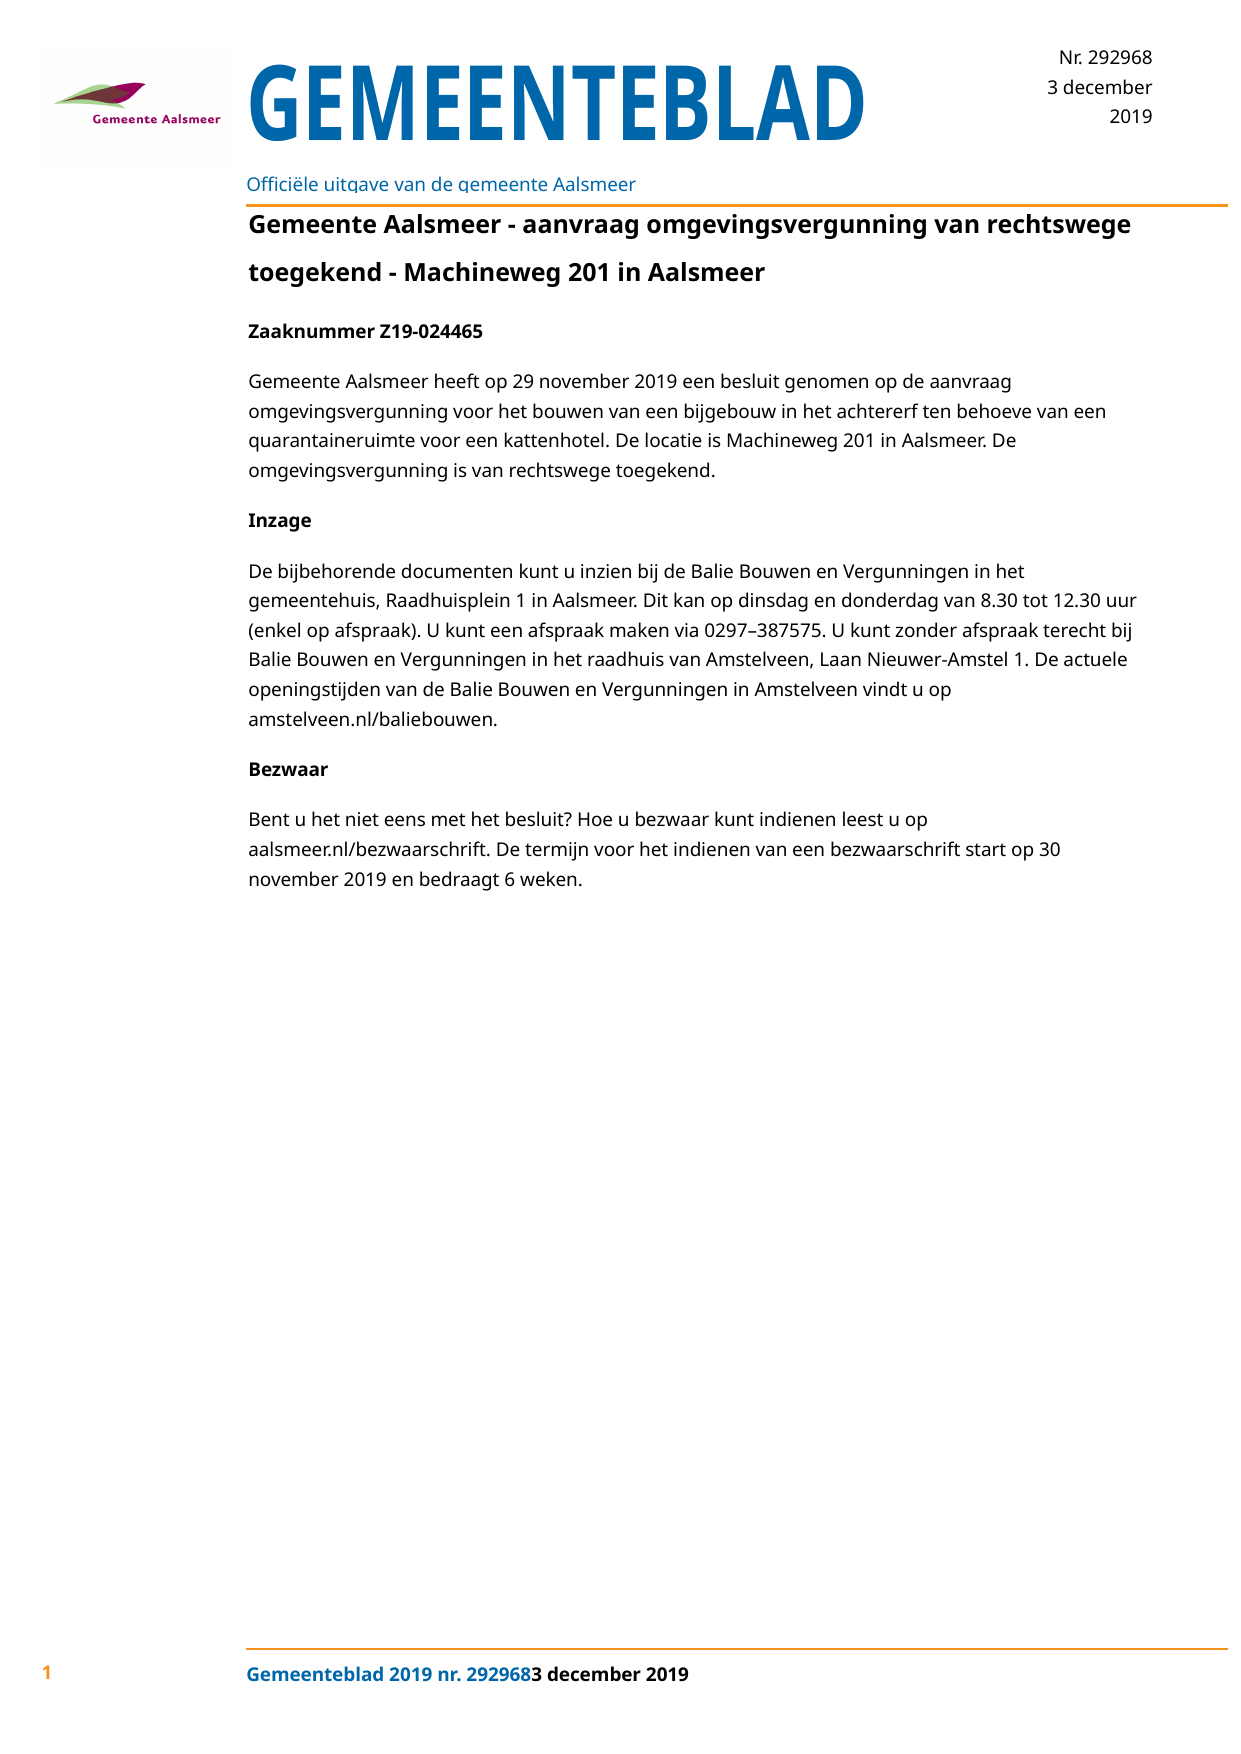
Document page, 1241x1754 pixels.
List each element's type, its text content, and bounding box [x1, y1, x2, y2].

text Gemeente Aalsmeer - aanvraag omgevingsvergunning van rechtswege toegekend - Machineweg 201 in Aalsmeer [248, 207, 1152, 288]
text Bent u het niet eens met het besluit? Hoe u bezwaar kunt indienen leest u op aalsmeer.nl/bezwaarschrift. De termijn voor het indienen van een bezwaarschrift start op 30 november 2019 en bedraagt 6 weken. [248, 807, 1152, 892]
text Inzage [248, 507, 1152, 533]
text Zaaknummer Z19-024465 [248, 318, 1152, 344]
picture [41, 47, 231, 172]
text De bijbehorende documenten kunt u inzien bij de Balie Bouwen en Vergunningen in het gemeentehuis, Raadhuisplein 1 in Aalsmeer. Dit kan op dinsdag en donderdag van 8.30 tot 12.30 uur (enkel op afspraak). U kunt een afspraak maken via 0297–387575. U kunt zonder afspraak terecht bij Balie Bouwen en Vergunningen in het raadhuis van Amstelveen, Laan Nieuwer-Amstel 1. De actuele openingstijden van de Balie Bouwen en Vergunningen in Amstelveen vindt u op amstelveen.nl/baliebouwen. [248, 558, 1152, 732]
text Bezwaar [248, 756, 1152, 782]
text Gemeente Aalsmeer heeft op 29 november 2019 een besluit genomen op de aanvraag omgevingsvergunning voor het bouwen van een bijgebouw in het achtererf ten behoeve van een quarantaineruimte voor een kattenhotel. De locatie is Machineweg 201 in Aalsmeer. De omgevingsvergunning is van rechtswege toegekend. [248, 368, 1152, 483]
